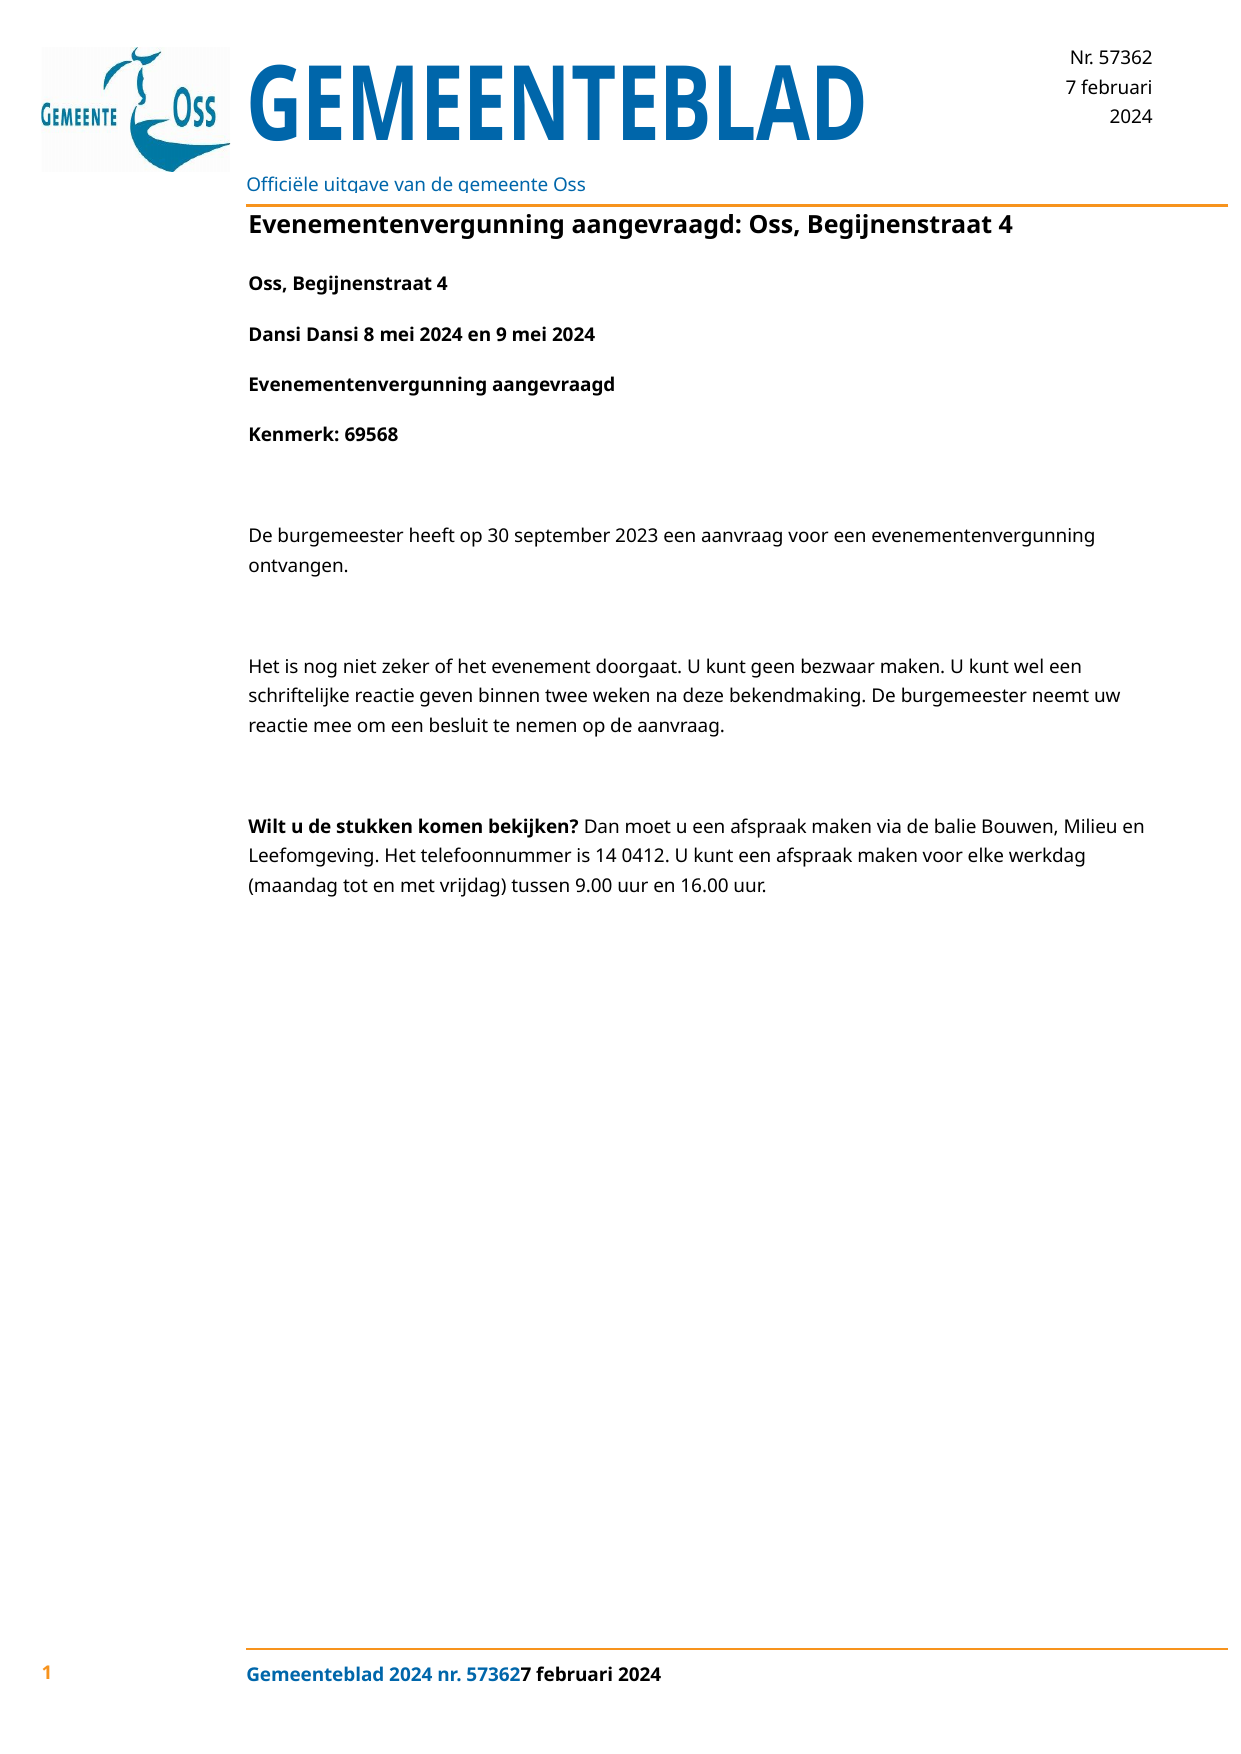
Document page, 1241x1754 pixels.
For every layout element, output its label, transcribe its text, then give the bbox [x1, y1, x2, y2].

text Dansi Dansi 8 mei 2024 en 9 mei 2024 [248, 321, 1152, 346]
text Kenmerk: 69568 [248, 422, 1152, 447]
text Wilt u de stukken komen bekijken? Dan moet u een afspraak maken via de balie Bouwen, Milieu en Leefomgeving. Het telefoonnummer is 14 0412. U kunt een afspraak maken voor elke werkdag (maandag tot en met vrijdag) tussen 9.00 uur en 16.00 uur. [248, 813, 1152, 898]
picture [41, 47, 231, 172]
text Het is nog niet zeker of het evenement doorgaat. U kunt geen bezwaar maken. U kunt wel een schriftelijke reactie geven binnen twee weken na deze bekendmaking. De burgemeester neemt uw reactie mee om een besluit te nemen op de aanvraag. [248, 653, 1152, 738]
text De burgemeester heeft op 30 september 2023 een aanvraag voor een evenementenvergunning ontvangen. [248, 522, 1152, 578]
text Evenementenvergunning aangevraagd: Oss, Begijnenstraat 4 [248, 207, 1152, 241]
text Evenementenvergunning aangevraagd [248, 371, 1152, 397]
text Oss, Begijnenstraat 4 [248, 270, 1152, 296]
